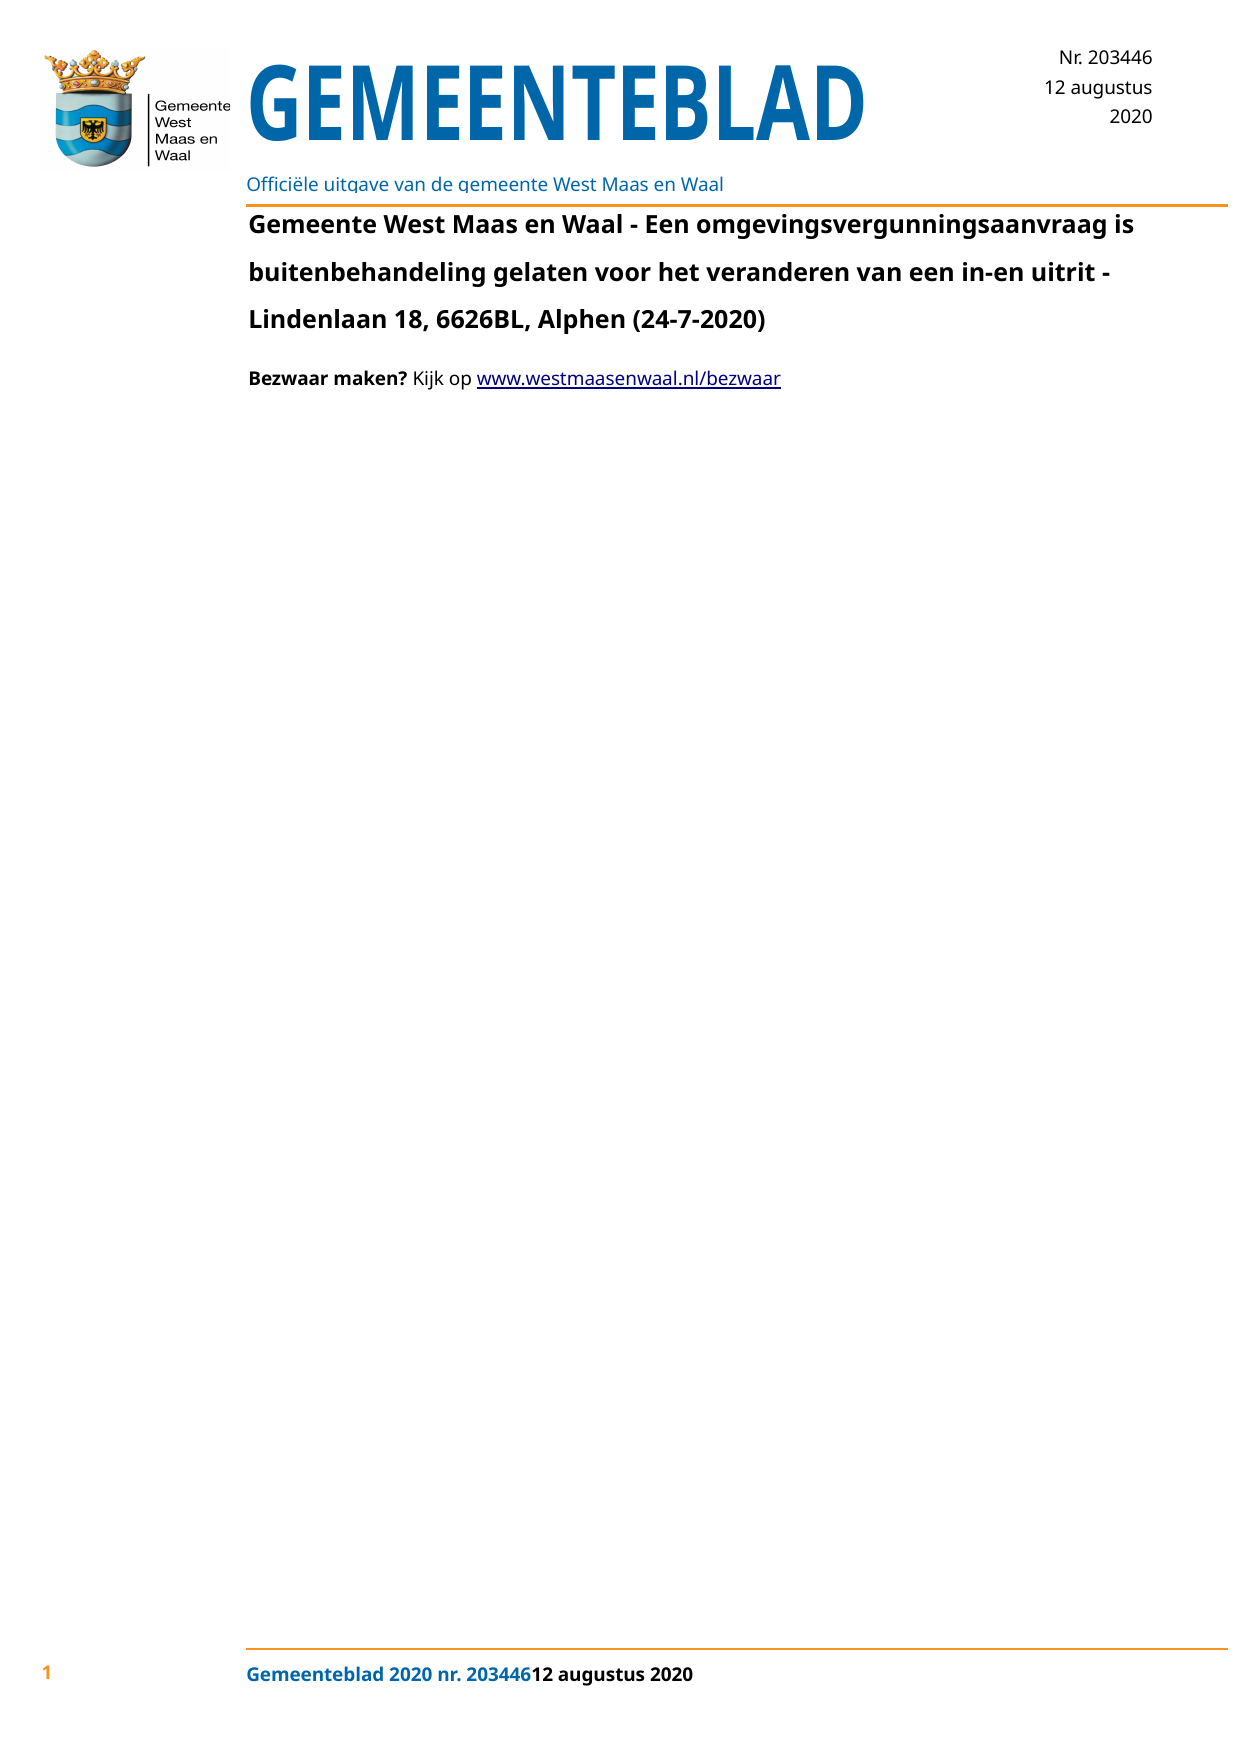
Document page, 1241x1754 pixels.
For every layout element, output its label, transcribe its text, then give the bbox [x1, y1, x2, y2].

text Bezwaar maken? Kijk op www.westmaasenwaal.nl/bezwaar [248, 366, 1152, 391]
picture [41, 47, 231, 172]
text Gemeente West Maas en Waal - Een omgevingsvergunningsaanvraag is buitenbehandeling gelaten voor het veranderen van een in-en uitrit - Lindenlaan 18, 6626BL, Alphen (24-7-2020) [248, 207, 1152, 336]
